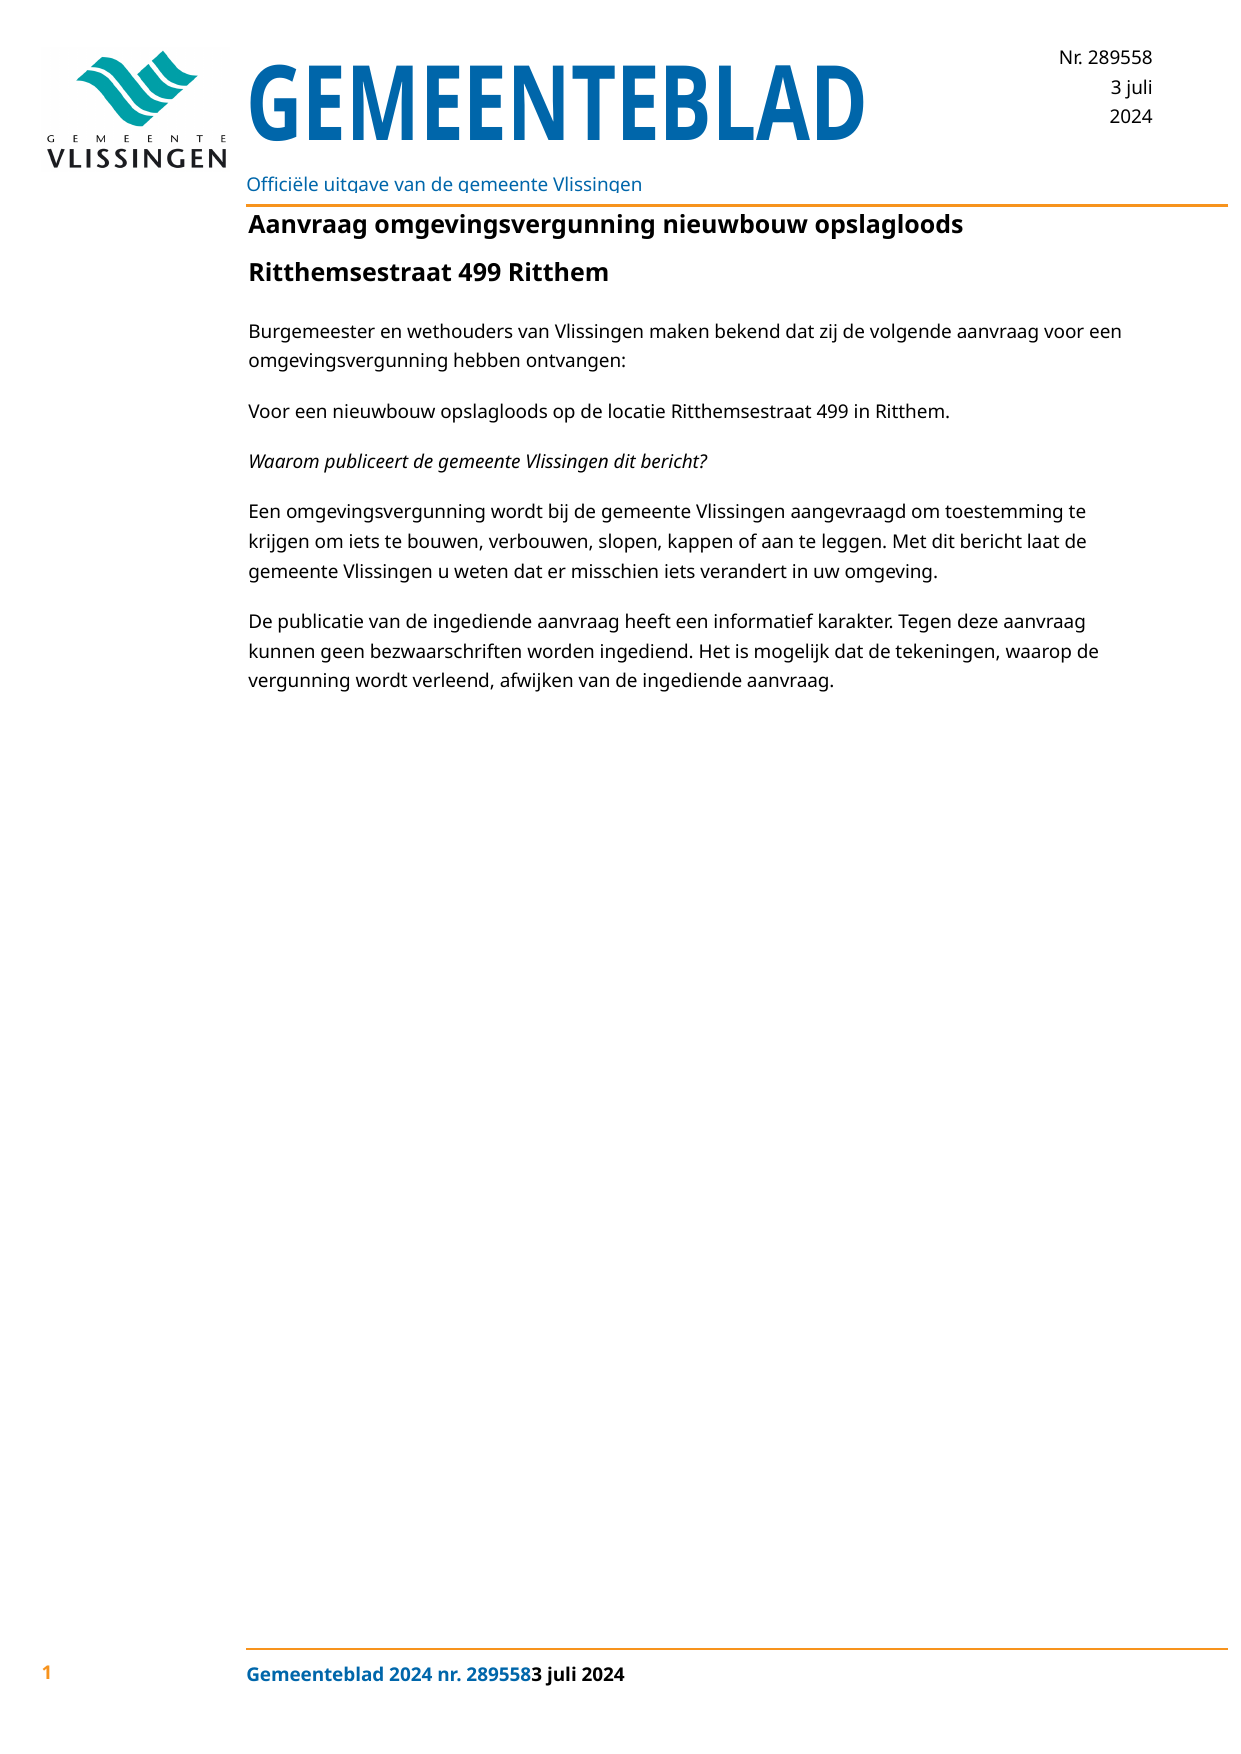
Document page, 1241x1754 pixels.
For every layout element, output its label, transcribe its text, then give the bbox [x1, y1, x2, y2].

text Burgemeester en wethouders van Vlissingen maken bekend dat zij de volgende aanvraag voor een omgevingsvergunning hebben ontvangen: [248, 318, 1152, 373]
text De publicatie van de ingediende aanvraag heeft een informatief karakter. Tegen deze aanvraag kunnen geen bezwaarschriften worden ingediend. Het is mogelijk dat de tekeningen, waarop de vergunning wordt verleend, afwijken van de ingediende aanvraag. [248, 608, 1152, 693]
picture [41, 47, 231, 172]
text Voor een nieuwbouw opslagloods op de locatie Ritthemsestraat 499 in Ritthem. [248, 398, 1152, 424]
text Aanvraag omgevingsvergunning nieuwbouw opslagloods Ritthemsestraat 499 Ritthem [248, 207, 1152, 288]
text Waarom publiceert de gemeente Vlissingen dit bericht? [248, 448, 1152, 474]
text Een omgevingsvergunning wordt bij de gemeente Vlissingen aangevraagd om toestemming te krijgen om iets te bouwen, verbouwen, slopen, kappen of aan te leggen. Met dit bericht laat de gemeente Vlissingen u weten dat er misschien iets verandert in uw omgeving. [248, 499, 1152, 584]
